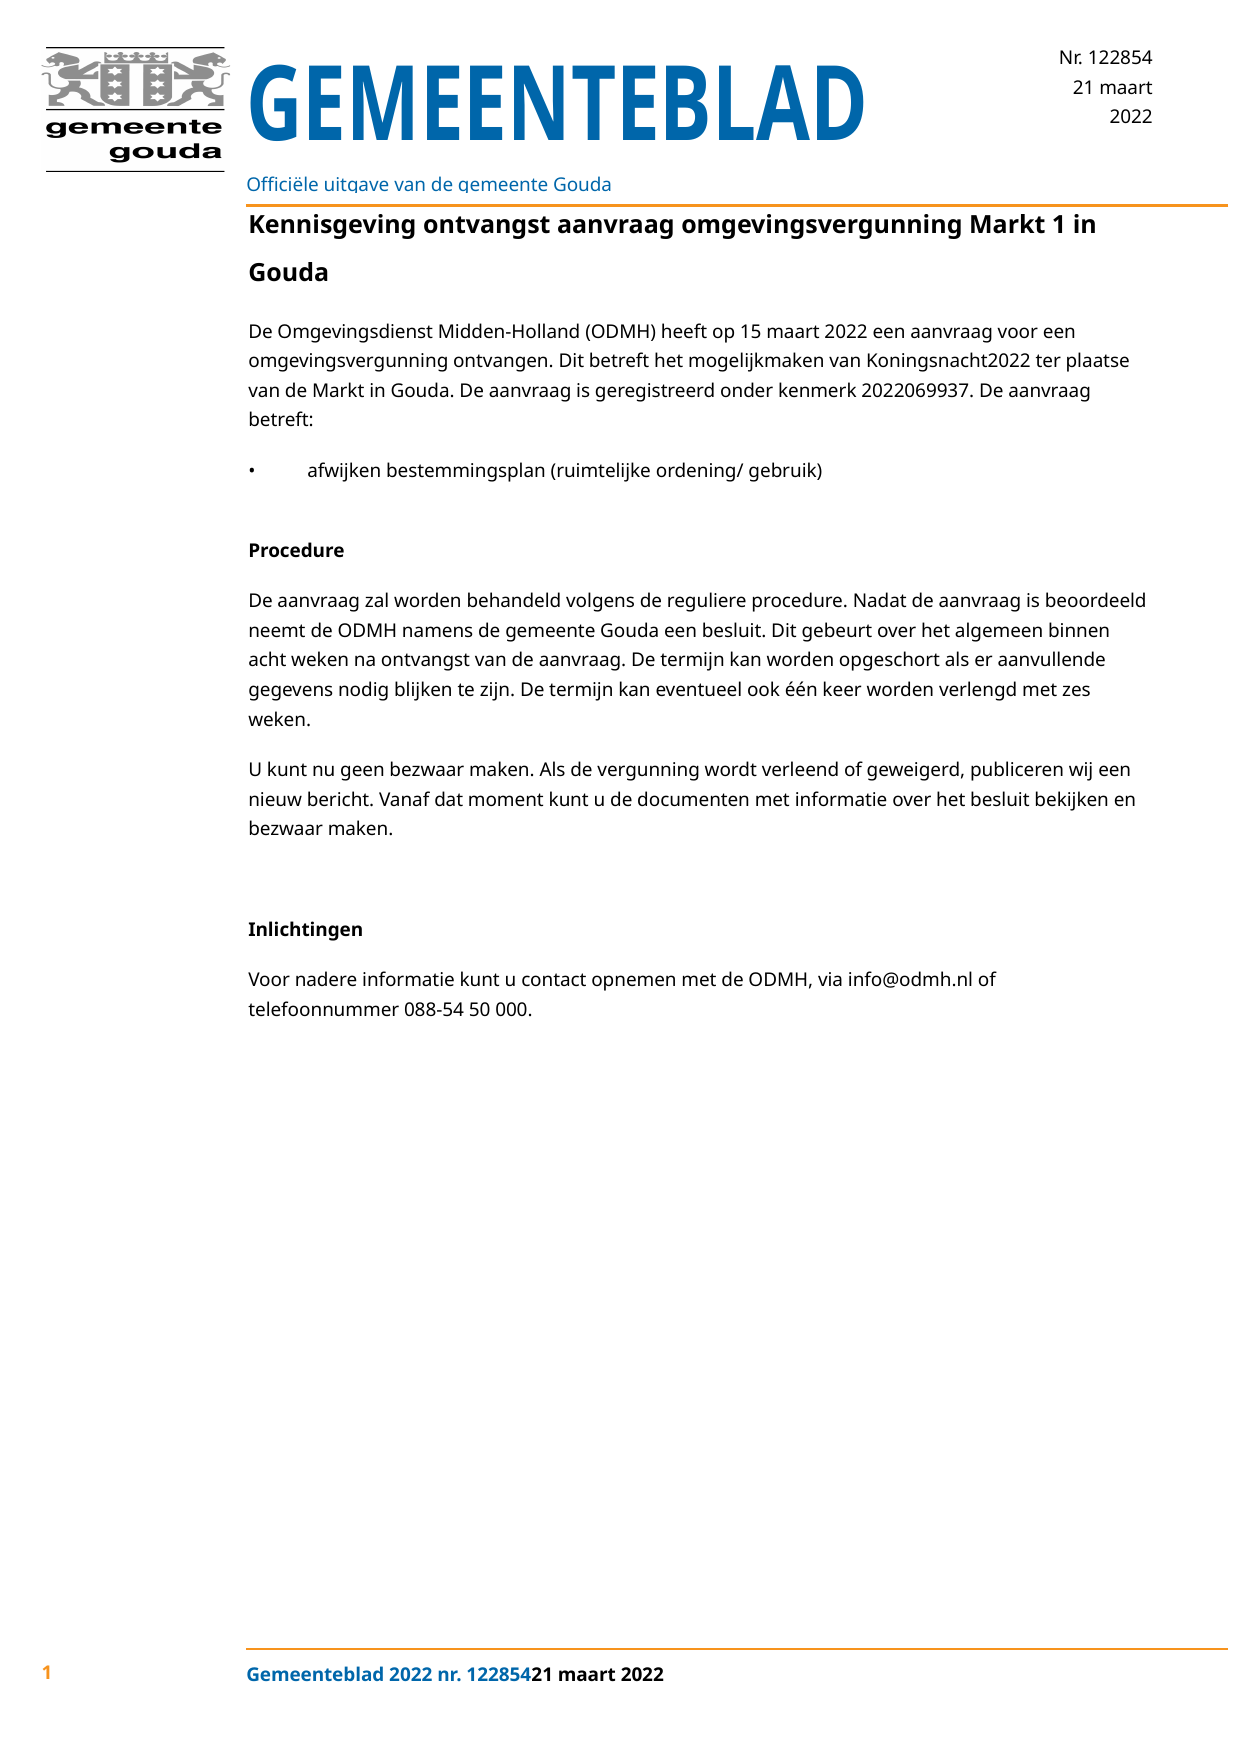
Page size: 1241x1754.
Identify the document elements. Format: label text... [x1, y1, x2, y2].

text Voor nadere informatie kunt u contact opnemen met de ODMH, via info@odmh.nl of telefoonnummer 088-54 50 000. [248, 967, 1152, 1022]
text De Omgevingsdienst Midden-Holland (ODMH) heeft op 15 maart 2022 een aanvraag voor een omgevingsvergunning ontvangen. Dit betreft het mogelijkmaken van Koningsnacht2022 ter plaatse van de Markt in Gouda. De aanvraag is geregistreerd onder kenmerk 2022069937. De aanvraag betreft: [248, 318, 1152, 432]
text U kunt nu geen bezwaar maken. Als de vergunning wordt verleend of geweigerd, publiceren wij een nieuw bericht. Vanaf dat moment kunt u de documenten met informatie over het besluit bekijken en bezwaar maken. [248, 756, 1152, 841]
list afwijken bestemmingsplan (ruimtelijke ordening/ gebruik) [248, 457, 1152, 483]
picture [41, 47, 231, 172]
text Procedure [248, 537, 1152, 563]
text De aanvraag zal worden behandeld volgens de reguliere procedure. Nadat de aanvraag is beoordeeld neemt de ODMH namens de gemeente Gouda een besluit. Dit gebeurt over het algemeen binnen acht weken na ontvangst van de aanvraag. De termijn kan worden opgeschort als er aanvullende gegevens nodig blijken te zijn. De termijn kan eventueel ook één keer worden verlengd met zes weken. [248, 587, 1152, 732]
text Inlichtingen [248, 916, 1152, 942]
text Kennisgeving ontvangst aanvraag omgevingsvergunning Markt 1 in Gouda [248, 207, 1152, 288]
